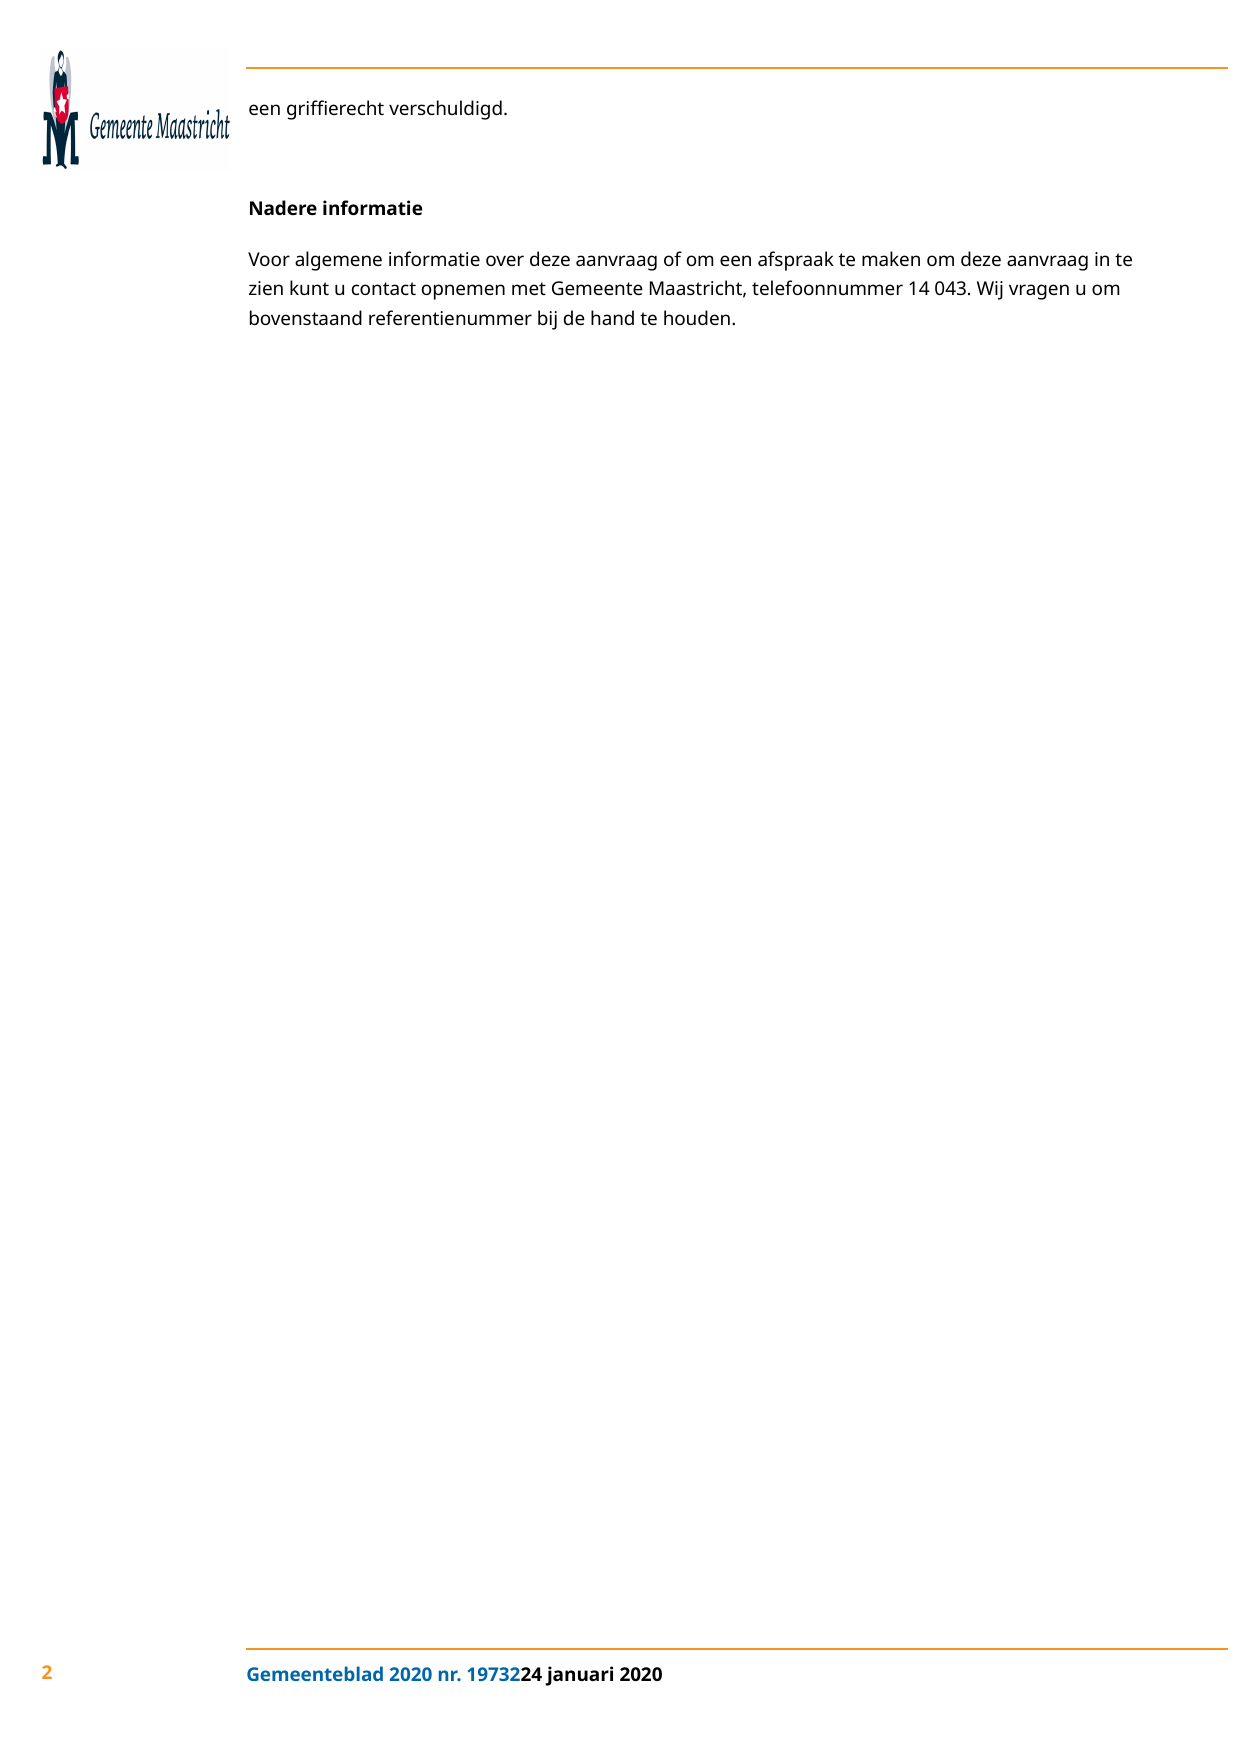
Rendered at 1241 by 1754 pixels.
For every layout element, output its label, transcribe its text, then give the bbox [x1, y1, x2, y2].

text een griffierecht verschuldigd. [248, 95, 1152, 121]
text Voor algemene informatie over deze aanvraag of om een afspraak te maken om deze aanvraag in te zien kunt u contact opnemen met Gemeente Maastricht, telefoonnummer 14 043. Wij vragen u om bovenstaand referentienummer bij de hand te houden. [248, 246, 1152, 331]
picture [41, 47, 231, 172]
text Nadere informatie [248, 196, 1152, 221]
